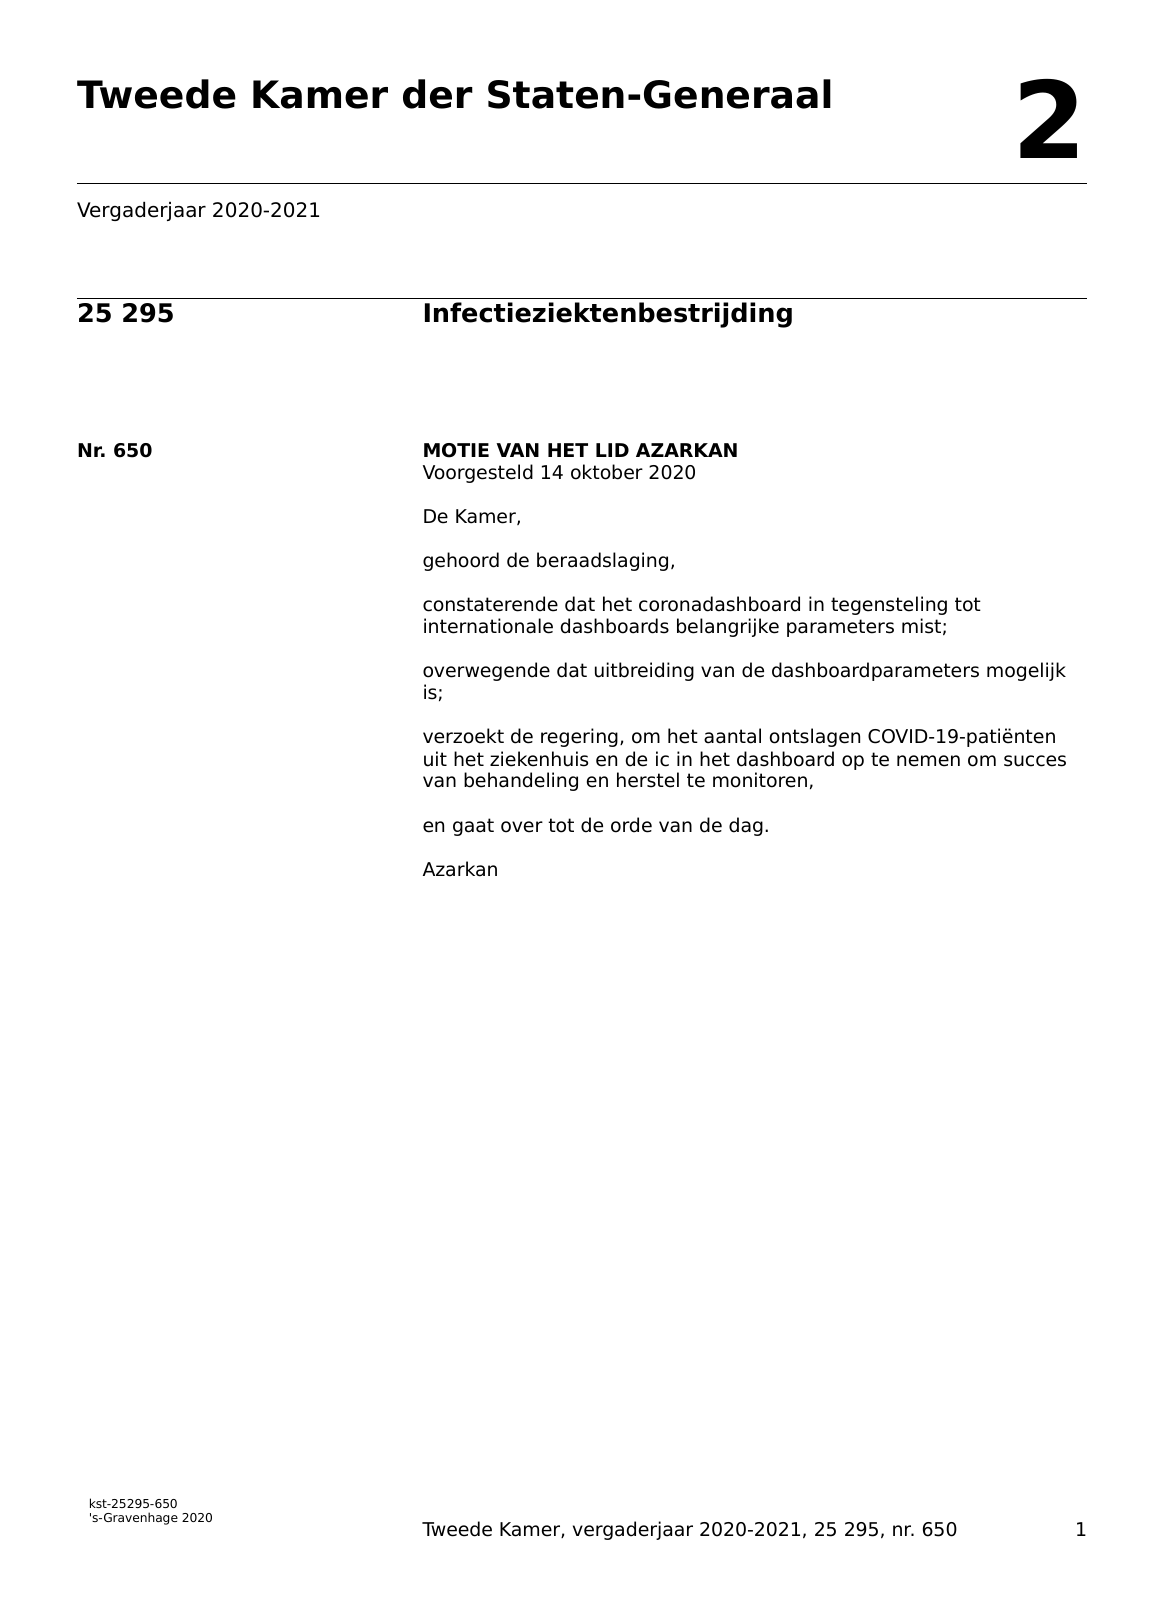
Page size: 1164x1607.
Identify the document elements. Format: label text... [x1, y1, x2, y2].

subtitle 25 295 Infectieziektenbestrijding [77, 299, 1087, 329]
table_header Tweede Kamer der Staten-Generaal [77, 59, 886, 183]
text en gaat over tot de orde van de dag. [422, 814, 1087, 837]
text De Kamer, [422, 506, 1087, 528]
text kst-25295-650 [88, 1497, 323, 1511]
text constaterende dat het coronadashboard in tegensteling tot internationale dashboards belangrijke parameters mist; [422, 594, 1087, 638]
subtitle Nr. 650 MOTIE VAN HET LID AZARKAN [77, 440, 1087, 462]
text 's-Gravenhage 2020 [88, 1511, 323, 1525]
table_header 2 [886, 59, 1087, 183]
table_cell Vergaderjaar 2020-2021 [77, 184, 1087, 298]
text Azarkan [422, 859, 1087, 881]
text verzoekt de regering, om het aantal ontslagen COVID-19-patiënten uit het ziekenhuis en de ic in het dashboard op te nemen om succes van behandeling en herstel te monitoren, [422, 726, 1087, 792]
text Voorgesteld 14 oktober 2020 [422, 462, 1087, 484]
text gehoord de beraadslaging, [422, 550, 1087, 572]
text overwegende dat uitbreiding van de dashboardparameters mogelijk is; [422, 660, 1087, 704]
